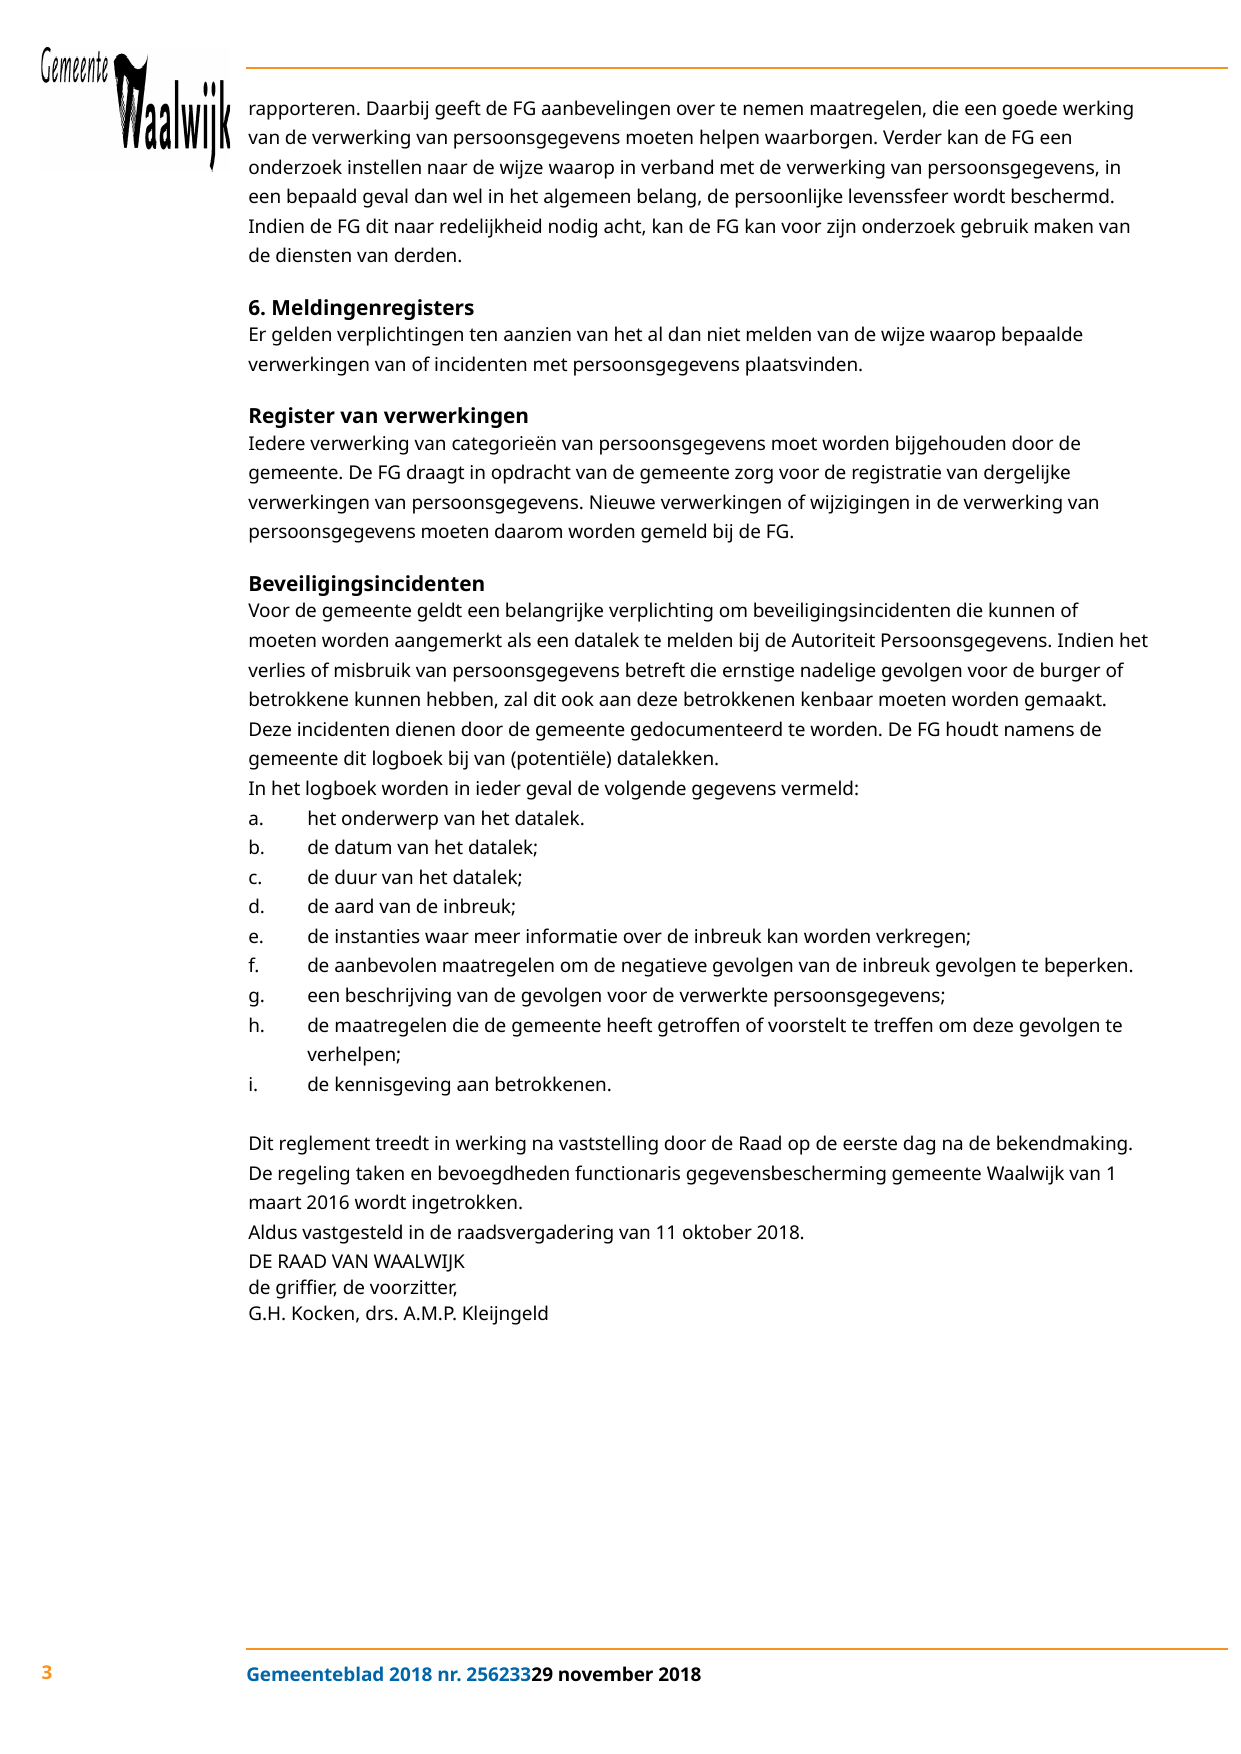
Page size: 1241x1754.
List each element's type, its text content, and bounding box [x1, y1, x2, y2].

list de instanties waar meer informatie over de inbreuk kan worden verkregen; [248, 923, 1152, 949]
text Indien de FG dit naar redelijkheid nodig acht, kan de FG kan voor zijn onderzoek gebruik maken van de diensten van derden. [248, 213, 1152, 268]
text 6. Meldingenregisters [248, 293, 1152, 322]
text Register van verwerkingen [248, 402, 1152, 430]
list de maatregelen die de gemeente heeft getroffen of voorstelt te treffen om deze gevolgen te verhelpen; [248, 1012, 1152, 1067]
list de duur van het datalek; [248, 864, 1152, 889]
list de aanbevolen maatregelen om de negatieve gevolgen van de inbreuk gevolgen te beperken. [248, 953, 1152, 978]
text Er gelden verplichtingen ten aanzien van het al dan niet melden van de wijze waarop bepaalde verwerkingen van of incidenten met persoonsgegevens plaatsvinden. [248, 322, 1152, 377]
list de aard van de inbreuk; [248, 893, 1152, 919]
text Aldus vastgesteld in de raadsvergadering van 11 oktober 2018. [248, 1219, 1152, 1244]
text In het logboek worden in ieder geval de volgende gegevens vermeld: [248, 775, 1152, 801]
list het onderwerp van het datalek. [248, 805, 1152, 830]
list de kennisgeving aan betrokkenen. [248, 1071, 1152, 1097]
text Dit reglement treedt in werking na vaststelling door de Raad op de eerste dag na de bekendmaking. De regeling taken en bevoegdheden functionaris gegevensbescherming gemeente Waalwijk van 1 maart 2016 wordt ingetrokken. [248, 1130, 1152, 1215]
text Iedere verwerking van categorieën van persoonsgegevens moet worden bijgehouden door de gemeente. De FG draagt in opdracht van de gemeente zorg voor de registratie van dergelijke verwerkingen van persoonsgegevens. Nieuwe verwerkingen of wijzigingen in de verwerking van persoonsgegevens moeten daarom worden gemeld bij de FG. [248, 430, 1152, 544]
text DE RAAD VAN WAALWIJK [248, 1248, 1152, 1274]
text rapporteren. Daarbij geeft de FG aanbevelingen over te nemen maatregelen, die een goede werking van de verwerking van persoonsgegevens moeten helpen waarborgen. Verder kan de FG een onderzoek instellen naar de wijze waarop in verband met de verwerking van persoonsgegevens, in een bepaald geval dan wel in het algemeen belang, de persoonlijke levenssfeer wordt beschermd. [248, 95, 1152, 209]
text de griffier, de voorzitter, [248, 1274, 1152, 1300]
text G.H. Kocken, drs. A.M.P. Kleijngeld [248, 1300, 1152, 1326]
list de datum van het datalek; [248, 834, 1152, 860]
list een beschrijving van de gevolgen voor de verwerkte persoonsgegevens; [248, 982, 1152, 1008]
text Voor de gemeente geldt een belangrijke verplichting om beveiligingsincidenten die kunnen of moeten worden aangemerkt als een datalek te melden bij de Autoriteit Persoonsgegevens. Indien het verlies of misbruik van persoonsgegevens betreft die ernstige nadelige gevolgen voor de burger of betrokkene kunnen hebben, zal dit ook aan deze betrokkenen kenbaar moeten worden gemaakt. Deze incidenten dienen door de gemeente gedocumenteerd te worden. De FG houdt namens de gemeente dit logboek bij van (potentiële) datalekken. [248, 598, 1152, 771]
text Beveiligingsincidenten [248, 569, 1152, 598]
picture [41, 47, 231, 172]
